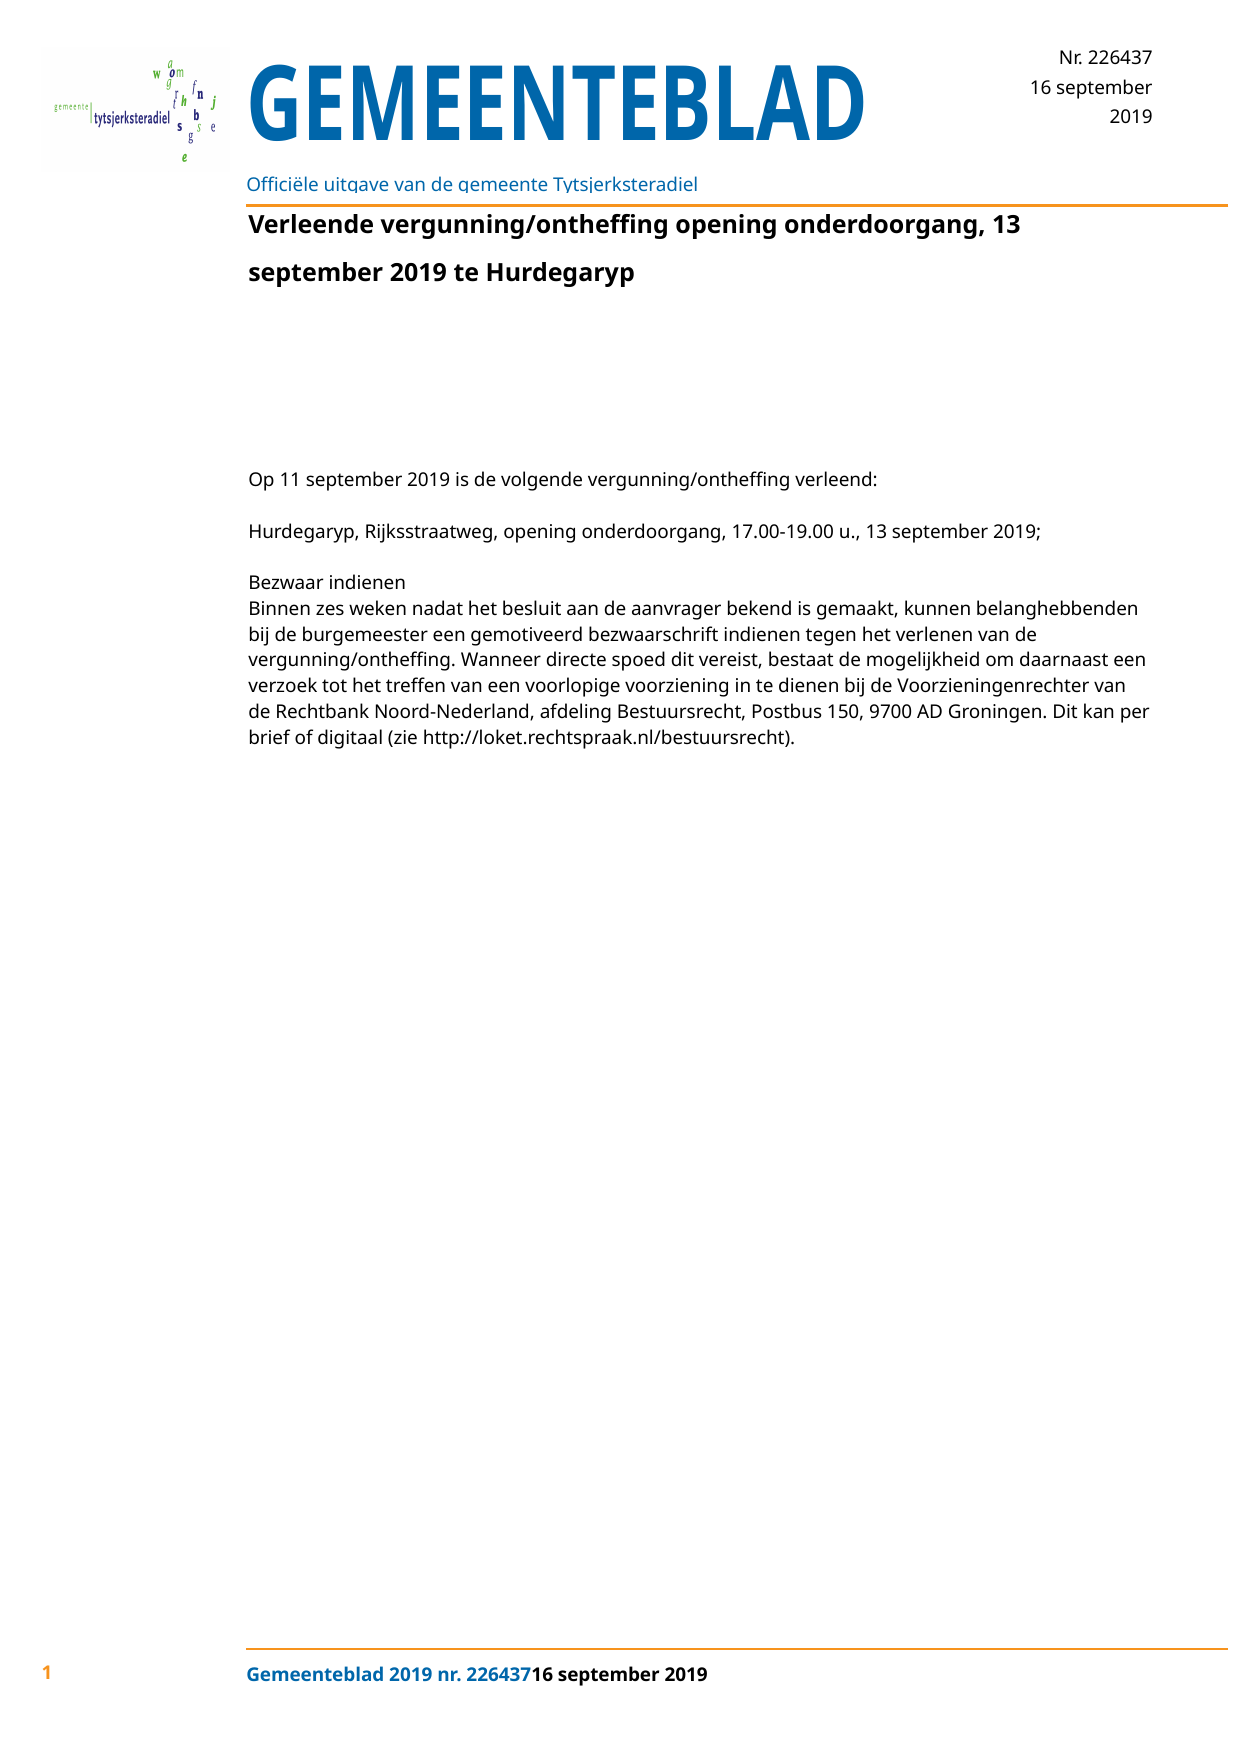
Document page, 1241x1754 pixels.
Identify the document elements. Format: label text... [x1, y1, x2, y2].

text Verleende vergunning/ontheffing opening onderdoorgang, 13 september 2019 te Hurdegaryp [248, 207, 1152, 288]
picture [41, 47, 231, 172]
text Bezwaar indienen [248, 569, 1152, 595]
text Hurdegaryp, Rijksstraatweg, opening onderdoorgang, 17.00-19.00 u., 13 september 2019; [248, 518, 1152, 544]
text Binnen zes weken nadat het besluit aan de aanvrager bekend is gemaakt, kunnen belanghebbenden bij de burgemeester een gemotiveerd bezwaarschrift indienen tegen het verlenen van de vergunning/ontheffing. Wanneer directe spoed dit vereist, bestaat de mogelijkheid om daarnaast een verzoek tot het treffen van een voorlopige voorziening in te dienen bij de Voorzieningenrechter van de Rechtbank Noord-Nederland, afdeling Bestuursrecht, Postbus 150, 9700 AD Groningen. Dit kan per brief of digitaal (zie http://loket.rechtspraak.nl/bestuursrecht). [248, 595, 1152, 749]
text Op 11 september 2019 is de volgende vergunning/ontheffing verleend: [248, 467, 1152, 492]
